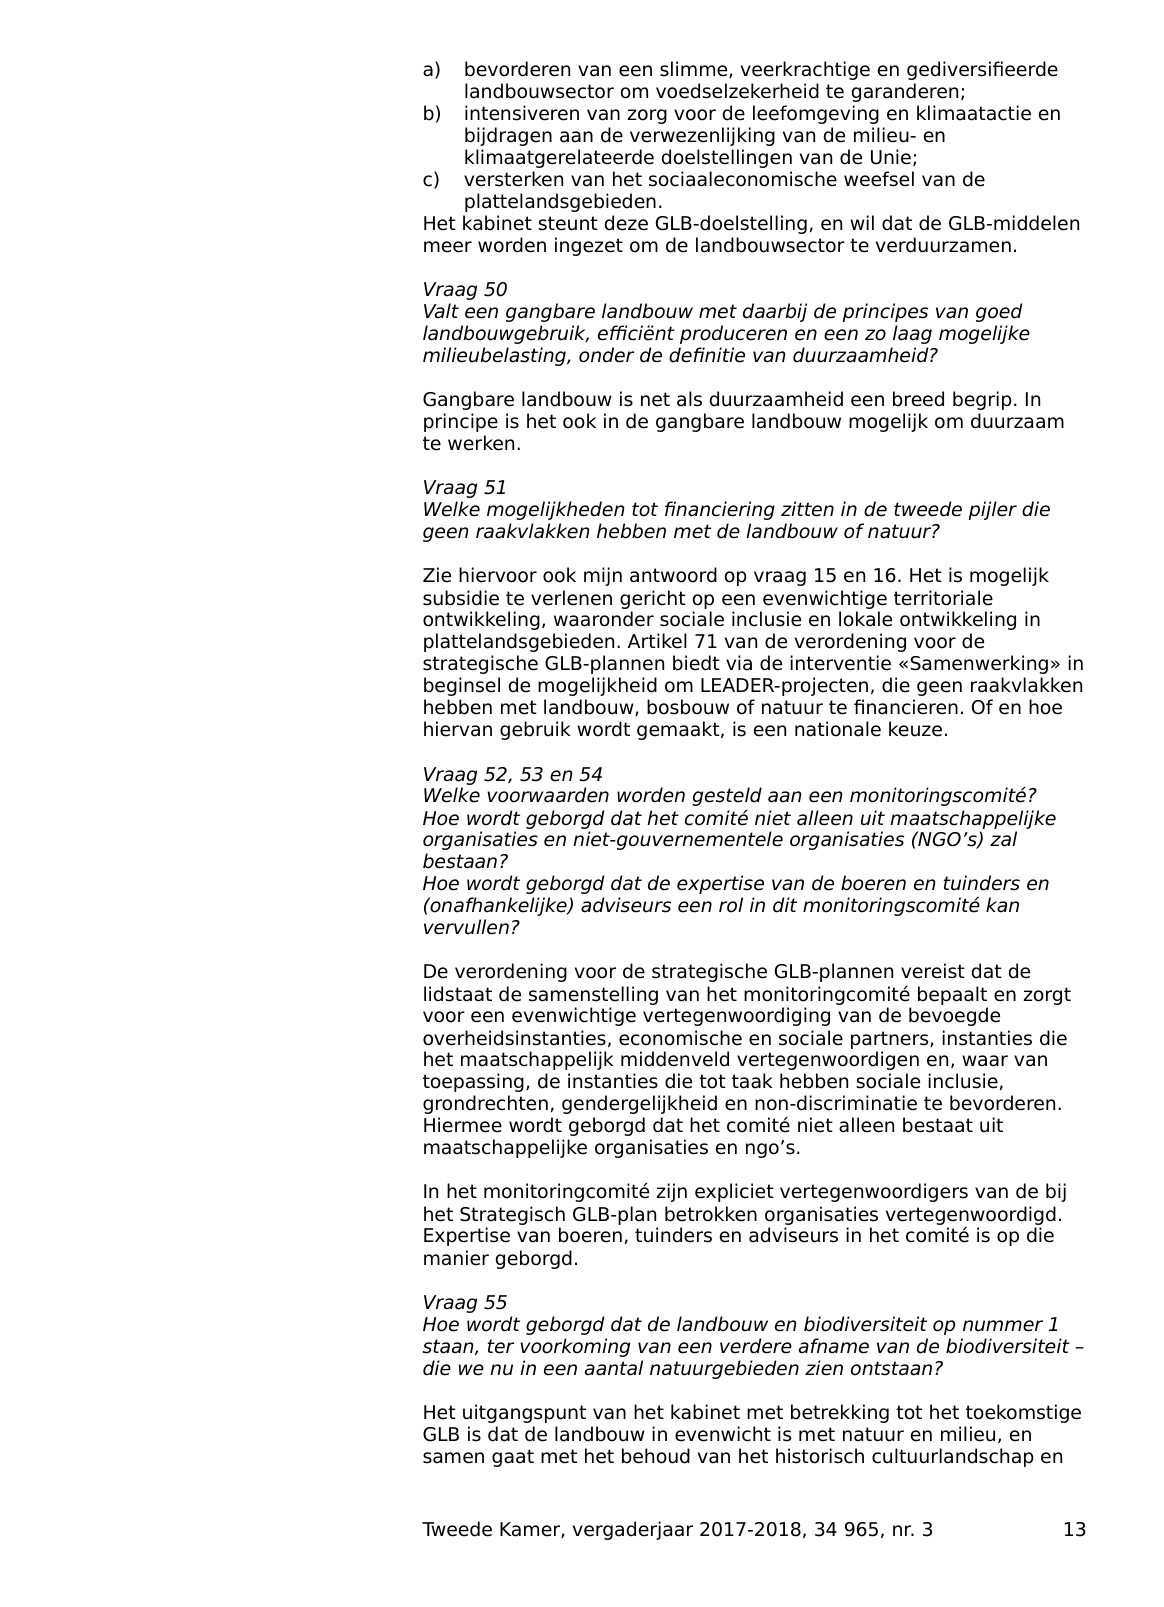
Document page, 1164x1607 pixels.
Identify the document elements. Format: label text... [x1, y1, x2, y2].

text Vraag 51 [422, 477, 1087, 499]
text Het kabinet steunt deze GLB-doelstelling, en wil dat de GLB-middelen meer worden ingezet om de landbouwsector te verduurzamen. [422, 213, 1087, 257]
text In het monitoringcomité zijn expliciet vertegenwoordigers van de bij het Strategisch GLB-plan betrokken organisaties vertegenwoordigd. Expertise van boeren, tuinders en adviseurs in het comité is op die manier geborgd. [422, 1181, 1087, 1269]
text Vraag 52, 53 en 54 [422, 763, 1087, 785]
text c) versterken van het sociaaleconomische weefsel van de plattelandsgebieden. [422, 169, 1087, 213]
text Valt een gangbare landbouw met daarbij de principes van goed landbouwgebruik, efficiënt produceren en een zo laag mogelijke milieubelasting, onder de definitie van duurzaamheid? [422, 301, 1087, 367]
text Vraag 55 [422, 1292, 1087, 1313]
text Welke voorwaarden worden gesteld aan een monitoringscomité? [422, 785, 1087, 807]
text Hiermee wordt geborgd dat het comité niet alleen bestaat uit maatschappelijke organisaties en ngo’s. [422, 1115, 1087, 1159]
text Welke mogelijkheden tot financiering zitten in de tweede pijler die geen raakvlakken hebben met de landbouw of natuur? [422, 499, 1087, 543]
text Het uitgangspunt van het kabinet met betrekking tot het toekomstige GLB is dat de landbouw in evenwicht is met natuur en milieu, en samen gaat met het behoud van het historisch cultuurlandschap en [422, 1402, 1087, 1468]
text Vraag 50 [422, 279, 1087, 301]
text Hoe wordt geborgd dat de landbouw en biodiversiteit op nummer 1 staan, ter voorkoming van een verdere afname van de biodiversiteit – die we nu in een aantal natuurgebieden zien ontstaan? [422, 1313, 1087, 1379]
text Hoe wordt geborgd dat het comité niet alleen uit maatschappelijke organisaties en niet-gouvernementele organisaties (NGO’s) zal bestaan? [422, 807, 1087, 873]
text b) intensiveren van zorg voor de leefomgeving en klimaatactie en bijdragen aan de verwezenlijking van de milieu- en klimaatgerelateerde doelstellingen van de Unie; [422, 103, 1087, 169]
text Hoe wordt geborgd dat de expertise van de boeren en tuinders en (onafhankelijke) adviseurs een rol in dit monitoringscomité kan vervullen? [422, 873, 1087, 939]
text De verordening voor de strategische GLB-plannen vereist dat de lidstaat de samenstelling van het monitoringcomité bepaalt en zorgt voor een evenwichtige vertegenwoordiging van de bevoegde overheidsinstanties, economische en sociale partners, instanties die het maatschappelijk middenveld vertegenwoordigen en, waar van toepassing, de instanties die tot taak hebben sociale inclusie, grondrechten, gendergelijkheid en non-discriminatie te bevorderen. [422, 961, 1087, 1115]
text Gangbare landbouw is net als duurzaamheid een breed begrip. In principe is het ook in de gangbare landbouw mogelijk om duurzaam te werken. [422, 389, 1087, 455]
text a) bevorderen van een slimme, veerkrachtige en gediversifieerde landbouwsector om voedselzekerheid te garanderen; [422, 59, 1087, 103]
text Zie hiervoor ook mijn antwoord op vraag 15 en 16. Het is mogelijk subsidie te verlenen gericht op een evenwichtige territoriale ontwikkeling, waaronder sociale inclusie en lokale ontwikkeling in plattelandsgebieden. Artikel 71 van de verordening voor de strategische GLB-plannen biedt via de interventie «Samenwerking» in beginsel de mogelijkheid om LEADER-projecten, die geen raakvlakken hebben met landbouw, bosbouw of natuur te financieren. Of en hoe hiervan gebruik wordt gemaakt, is een nationale keuze. [422, 565, 1087, 741]
